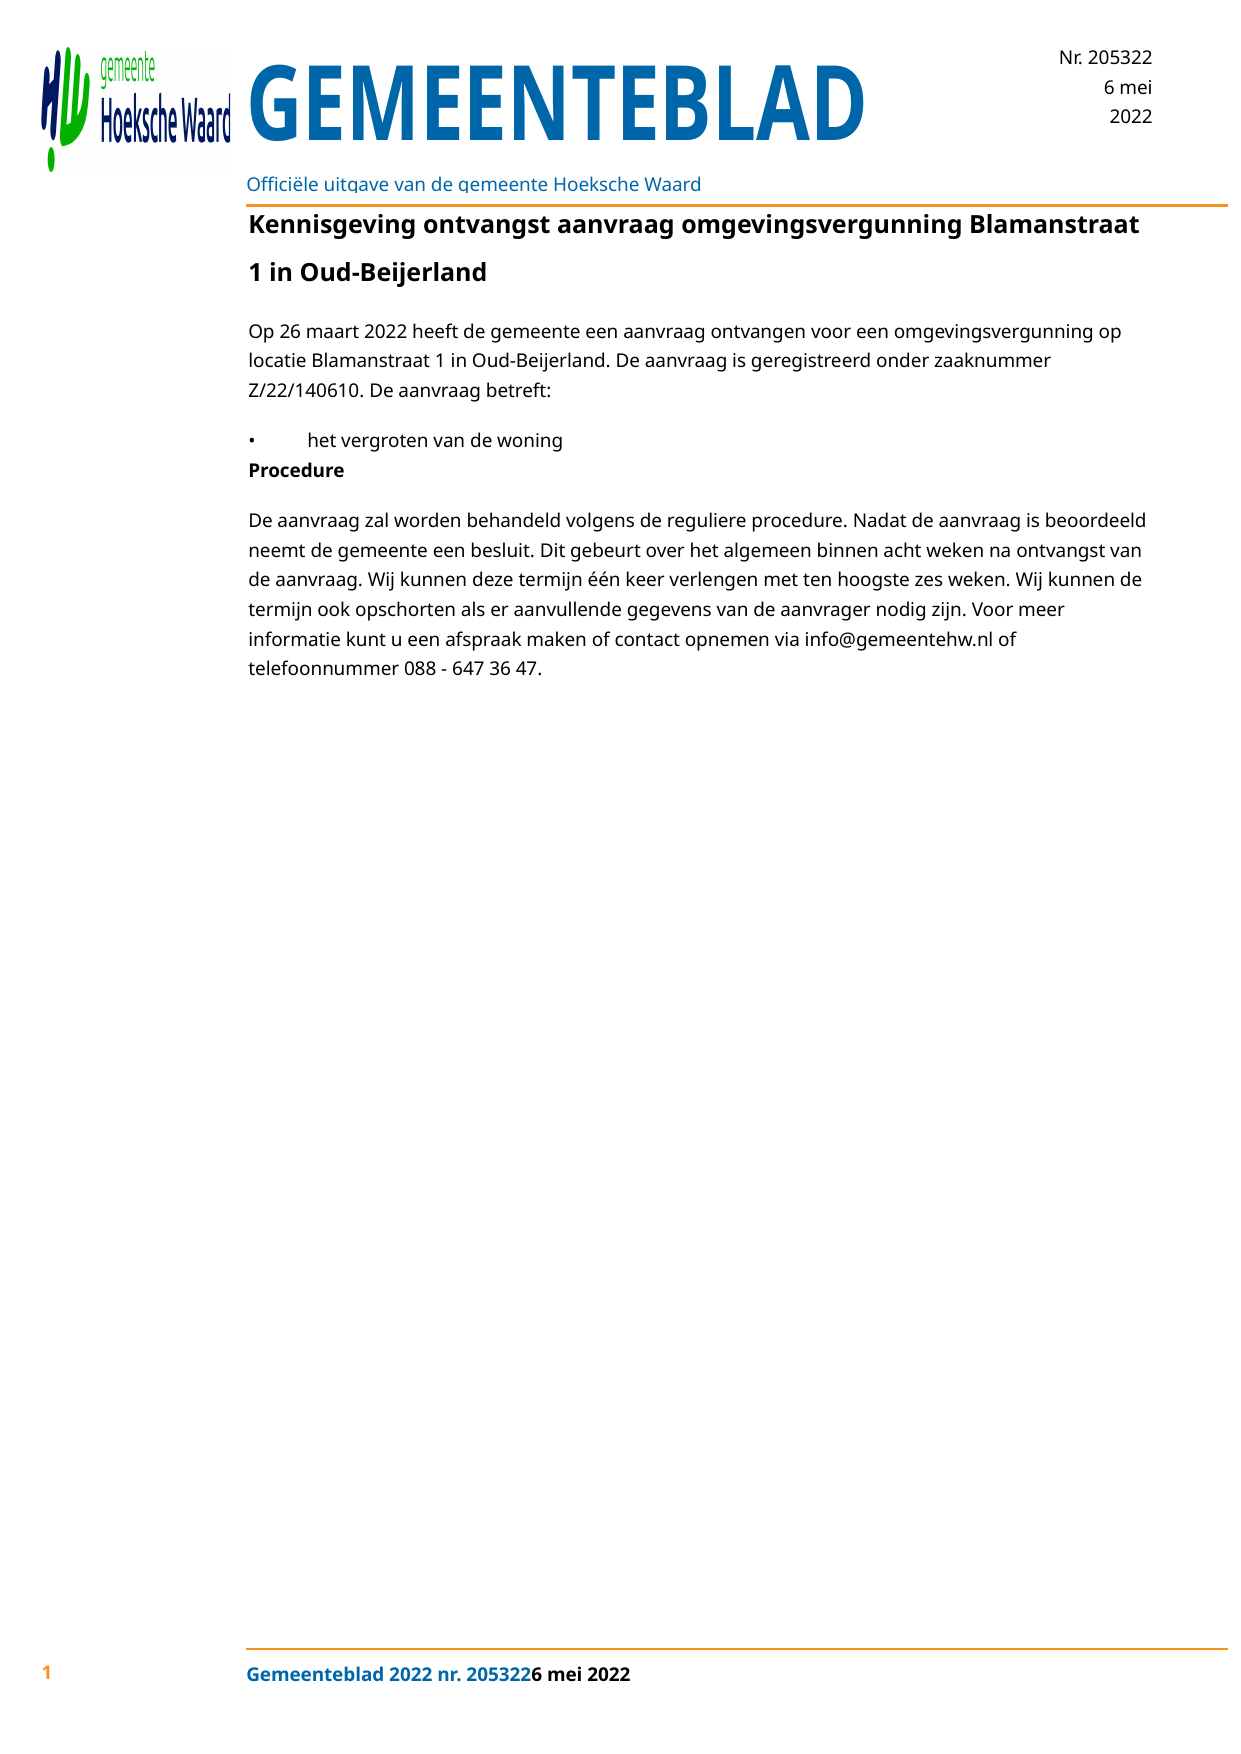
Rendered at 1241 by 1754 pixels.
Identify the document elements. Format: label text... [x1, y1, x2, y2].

text De aanvraag zal worden behandeld volgens de reguliere procedure. Nadat de aanvraag is beoordeeld neemt de gemeente een besluit. Dit gebeurt over het algemeen binnen acht weken na ontvangst van de aanvraag. Wij kunnen deze termijn één keer verlengen met ten hoogste zes weken. Wij kunnen de termijn ook opschorten als er aanvullende gegevens van de aanvrager nodig zijn. Voor meer informatie kunt u een afspraak maken of contact opnemen via info@gemeentehw.nl of telefoonnummer 088 - 647 36 47. [248, 507, 1152, 681]
text Op 26 maart 2022 heeft de gemeente een aanvraag ontvangen voor een omgevingsvergunning op locatie Blamanstraat 1 in Oud-Beijerland. De aanvraag is geregistreerd onder zaaknummer Z/22/140610. De aanvraag betreft: [248, 318, 1152, 403]
text Procedure [248, 457, 1152, 483]
list het vergroten van de woning [248, 427, 1152, 453]
picture [41, 47, 231, 172]
text Kennisgeving ontvangst aanvraag omgevingsvergunning Blamanstraat 1 in Oud-Beijerland [248, 207, 1152, 288]
